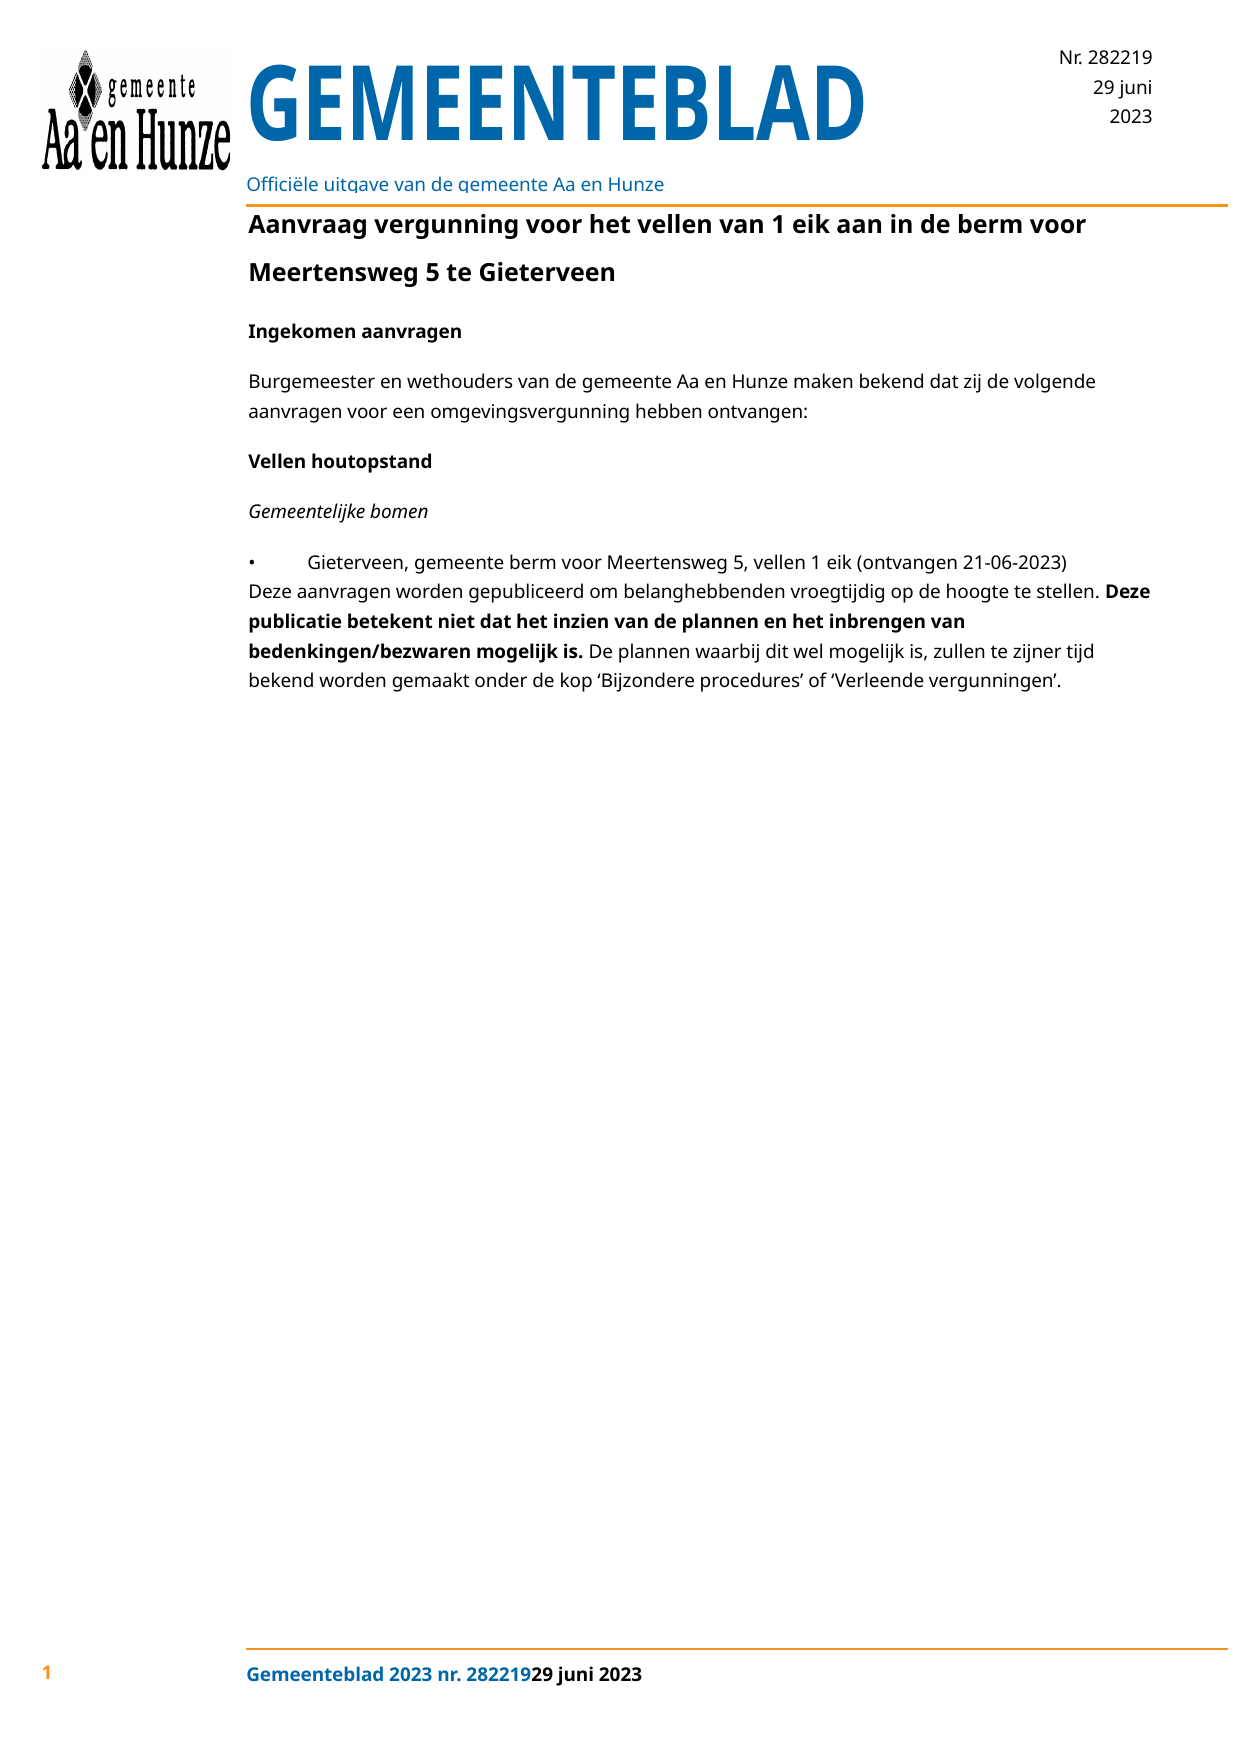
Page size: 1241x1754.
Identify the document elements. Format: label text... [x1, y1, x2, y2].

picture [41, 47, 231, 172]
text Gemeentelijke bomen [248, 499, 1152, 524]
text Deze aanvragen worden gepubliceerd om belanghebbenden vroegtijdig op de hoogte te stellen. Deze publicatie betekent niet dat het inzien van de plannen en het inbrengen van bedenkingen/bezwaren mogelijk is. De plannen waarbij dit wel mogelijk is, zullen te zijner tijd bekend worden gemaakt onder de kop ‘Bijzondere procedures’ of ‘Verleende vergunningen’. [248, 579, 1152, 693]
text Ingekomen aanvragen [248, 318, 1152, 344]
text Burgemeester en wethouders van de gemeente Aa en Hunze maken bekend dat zij de volgende aanvragen voor een omgevingsvergunning hebben ontvangen: [248, 368, 1152, 424]
text Aanvraag vergunning voor het vellen van 1 eik aan in de berm voor Meertensweg 5 te Gieterveen [248, 207, 1152, 288]
list Gieterveen, gemeente berm voor Meertensweg 5, vellen 1 eik (ontvangen 21-06-2023) [248, 549, 1152, 575]
text Vellen houtopstand [248, 448, 1152, 474]
